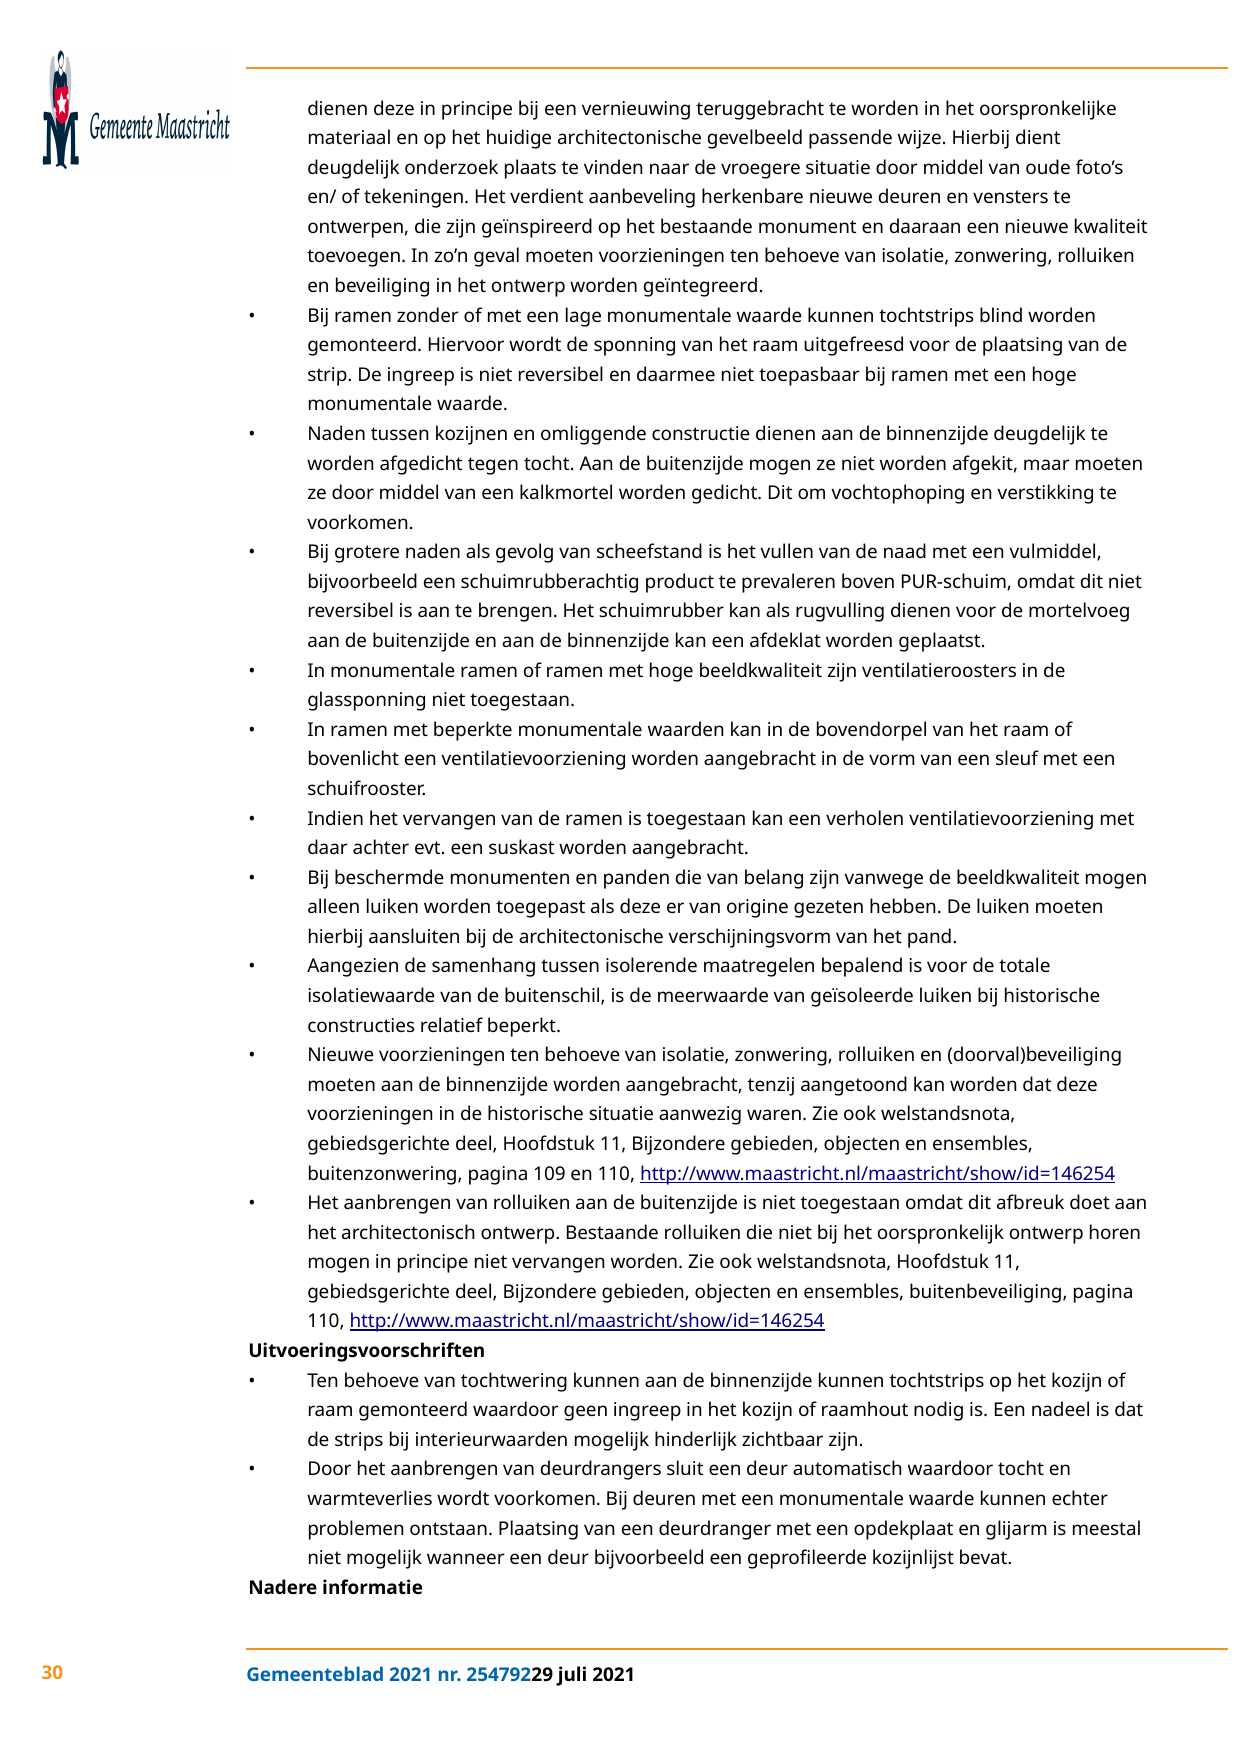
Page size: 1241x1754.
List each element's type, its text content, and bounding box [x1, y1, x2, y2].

list Ten behoeve van tochtwering kunnen aan de binnenzijde kunnen tochtstrips op het kozijn of raam gemonteerd waardoor geen ingreep in het kozijn of raamhout nodig is. Een nadeel is dat de strips bij interieurwaarden mogelijk hinderlijk zichtbaar zijn. [248, 1367, 1152, 1452]
list dienen deze in principe bij een vernieuwing teruggebracht te worden in het oorspronkelijke materiaal en op het huidige architectonische gevelbeeld passende wijze. Hierbij dient deugdelijk onderzoek plaats te vinden naar de vroegere situatie door middel van oude foto’s en/ of tekeningen. Het verdient aanbeveling herkenbare nieuwe deuren en vensters te ontwerpen, die zijn geïnspireerd op het bestaande monument en daaraan een nieuwe kwaliteit toevoegen. In zo’n geval moeten voorzieningen ten behoeve van isolatie, zonwering, rolluiken en beveiliging in het ontwerp worden geïntegreerd. [248, 95, 1152, 298]
text Nadere informatie [248, 1574, 1152, 1600]
list Indien het vervangen van de ramen is toegestaan kan een verholen ventilatievoorziening met daar achter evt. een suskast worden aangebracht. [248, 805, 1152, 860]
list Aangezien de samenhang tussen isolerende maatregelen bepalend is voor de totale isolatiewaarde van de buitenschil, is de meerwaarde van geïsoleerde luiken bij historische constructies relatief beperkt. [248, 953, 1152, 1038]
text Uitvoeringsvoorschriften [248, 1337, 1152, 1363]
list Naden tussen kozijnen en omliggende constructie dienen aan de binnenzijde deugdelijk te worden afgedicht tegen tocht. Aan de buitenzijde mogen ze niet worden afgekit, maar moeten ze door middel van een kalkmortel worden gedicht. Dit om vochtophoping en verstikking te voorkomen. [248, 420, 1152, 535]
picture [41, 47, 231, 172]
list Door het aanbrengen van deurdrangers sluit een deur automatisch waardoor tocht en warmteverlies wordt voorkomen. Bij deuren met een monumentale waarde kunnen echter problemen ontstaan. Plaatsing van een deurdranger met een opdekplaat en glijarm is meestal niet mogelijk wanneer een deur bijvoorbeeld een geprofileerde kozijnlijst bevat. [248, 1456, 1152, 1570]
list Bij beschermde monumenten en panden die van belang zijn vanwege de beeldkwaliteit mogen alleen luiken worden toegepast als deze er van origine gezeten hebben. De luiken moeten hierbij aansluiten bij de architectonische verschijningsvorm van het pand. [248, 864, 1152, 949]
list Het aanbrengen van rolluiken aan de buitenzijde is niet toegestaan omdat dit afbreuk doet aan het architectonisch ontwerp. Bestaande rolluiken die niet bij het oorspronkelijk ontwerp horen mogen in principe niet vervangen worden. Zie ook welstandsnota, Hoofdstuk 11, gebiedsgerichte deel, Bijzondere gebieden, objecten en ensembles, buitenbeveiliging, pagina 110, http://www.maastricht.nl/maastricht/show/id=146254 [248, 1189, 1152, 1333]
list Bij grotere naden als gevolg van scheefstand is het vullen van de naad met een vulmiddel, bijvoorbeeld een schuimrubberachtig product te prevaleren boven PUR-schuim, omdat dit niet reversibel is aan te brengen. Het schuimrubber kan als rugvulling dienen voor de mortelvoeg aan de buitenzijde en aan de binnenzijde kan een afdeklat worden geplaatst. [248, 538, 1152, 653]
list Bij ramen zonder of met een lage monumentale waarde kunnen tochtstrips blind worden gemonteerd. Hiervoor wordt de sponning van het raam uitgefreesd voor de plaatsing van de strip. De ingreep is niet reversibel en daarmee niet toepasbaar bij ramen met een hoge monumentale waarde. [248, 302, 1152, 416]
list Nieuwe voorzieningen ten behoeve van isolatie, zonwering, rolluiken en (doorval)beveiliging moeten aan de binnenzijde worden aangebracht, tenzij aangetoond kan worden dat deze voorzieningen in de historische situatie aanwezig waren. Zie ook welstandsnota, gebiedsgerichte deel, Hoofdstuk 11, Bijzondere gebieden, objecten en ensembles, buitenzonwering, pagina 109 en 110, http://www.maastricht.nl/maastricht/show/id=146254 [248, 1041, 1152, 1186]
list In ramen met beperkte monumentale waarden kan in de bovendorpel van het raam of bovenlicht een ventilatievoorziening worden aangebracht in de vorm van een sleuf met een schuifrooster. [248, 716, 1152, 801]
list In monumentale ramen of ramen met hoge beeldkwaliteit zijn ventilatieroosters in de glassponning niet toegestaan. [248, 657, 1152, 712]
